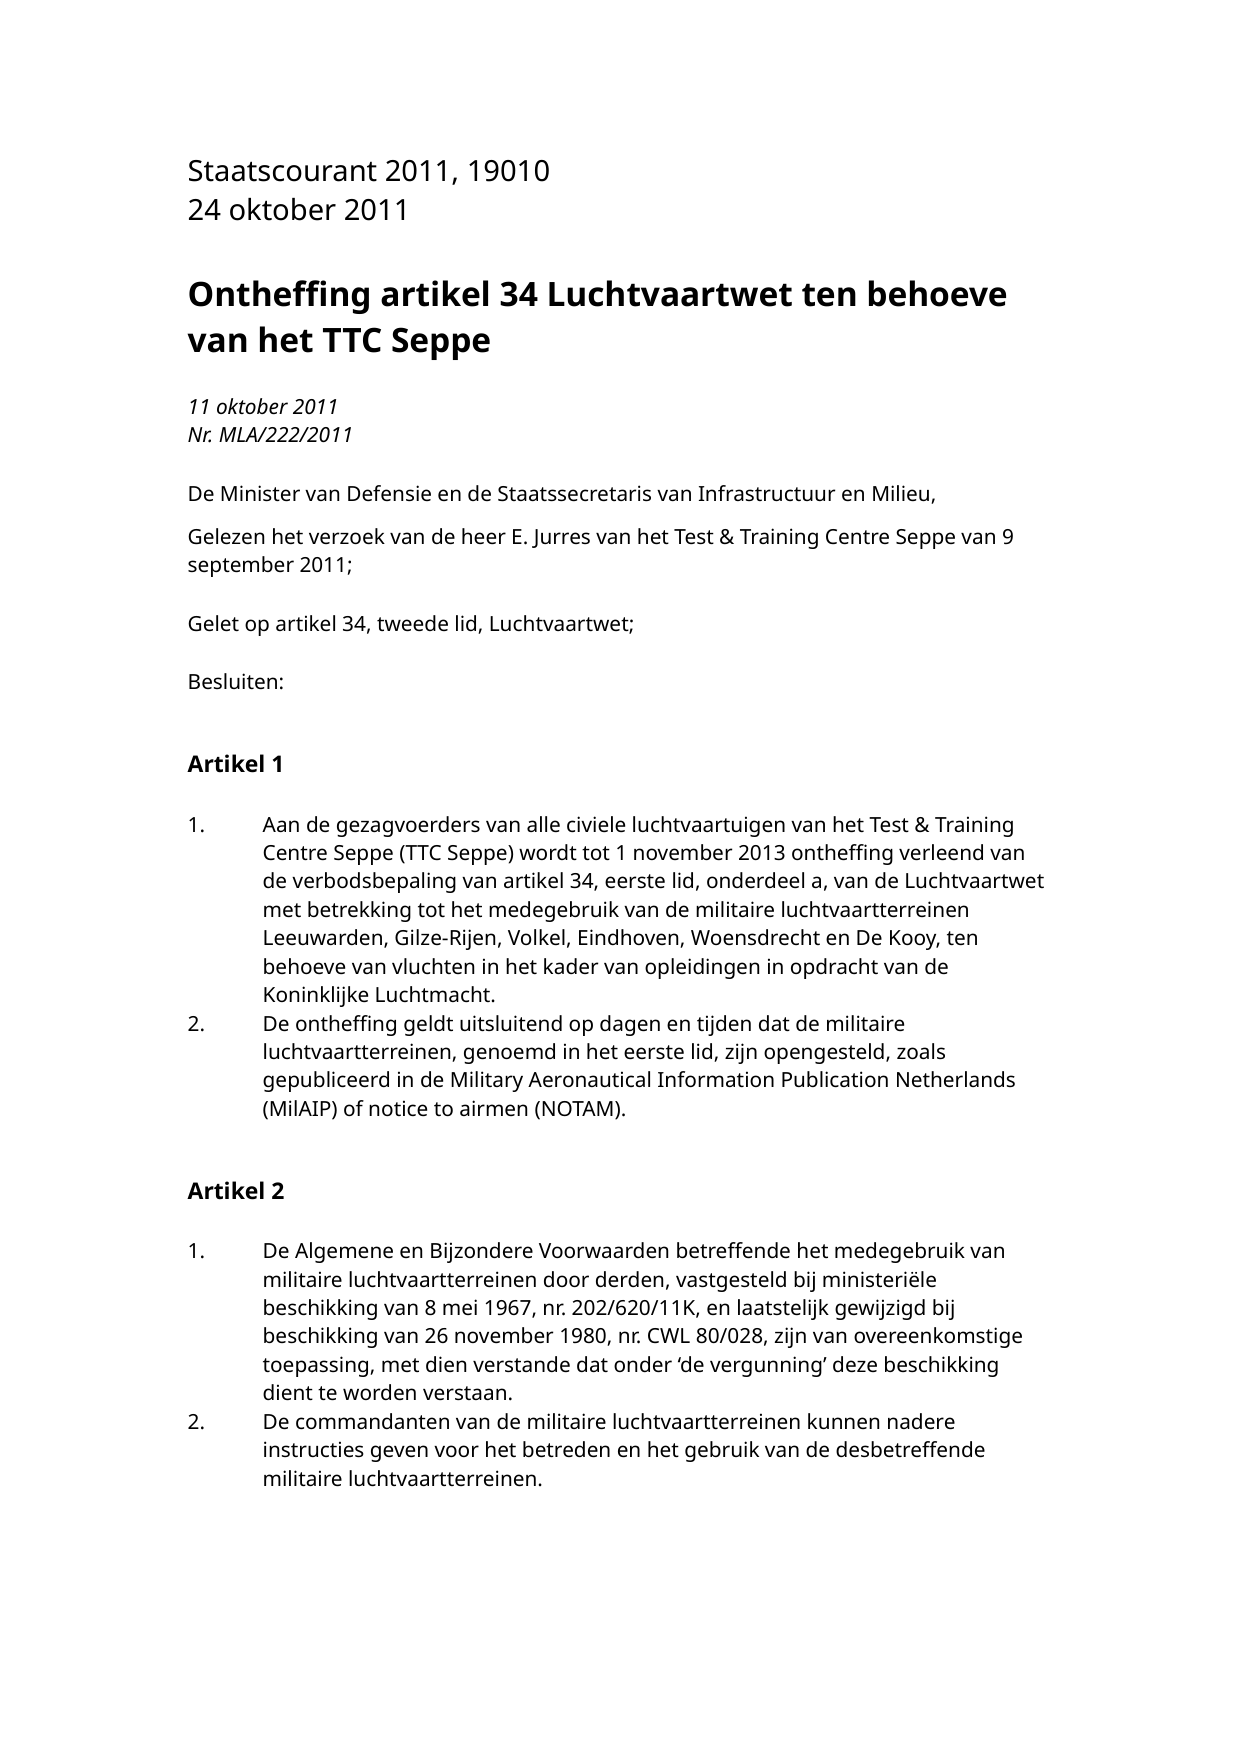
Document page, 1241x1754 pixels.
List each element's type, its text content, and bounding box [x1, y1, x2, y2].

text Nr. MLA/222/2011 [187, 420, 1053, 449]
list De Algemene en Bijzondere Voorwaarden betreffende het medegebruik van militaire luchtvaartterreinen door derden, vastgesteld bij ministeriële beschikking van 8 mei 1967, nr. 202/620/11K, en laatstelijk gewijzigd bij beschikking van 26 november 1980, nr. CWL 80/028, zijn van overeenkomstige toepassing, met dien verstande dat onder ‘de vergunning’ deze beschikking dient te worden verstaan. [187, 1236, 1053, 1407]
text 11 oktober 2011 [187, 392, 1053, 420]
text Gelet op artikel 34, tweede lid, Luchtvaartwet; [187, 609, 1053, 637]
text Gelezen het verzoek van de heer E. Jurres van het Test & Training Centre Seppe van 9 september 2011; [187, 522, 1053, 579]
subtitle Artikel 2 [187, 1175, 1053, 1206]
list Aan de gezagvoerders van alle civiele luchtvaartuigen van het Test & Training Centre Seppe (TTC Seppe) wordt tot 1 november 2013 ontheffing verleend van de verbodsbepaling van artikel 34, eerste lid, onderdeel a, van de Luchtvaartwet met betrekking tot het medegebruik van de militaire luchtvaartterreinen Leeuwarden, Gilze-Rijen, Volkel, Eindhoven, Woensdrecht en De Kooy, ten behoeve van vluchten in het kader van opleidingen in opdracht van de Koninklijke Luchtmacht. [187, 810, 1053, 1009]
subtitle Artikel 1 [187, 748, 1053, 780]
list De commandanten van de militaire luchtvaartterreinen kunnen nadere instructies geven voor het betreden en het gebruik van de desbetreffende militaire luchtvaartterreinen. [187, 1407, 1053, 1492]
list De ontheffing geldt uitsluitend op dagen en tijden dat de militaire luchtvaartterreinen, genoemd in het eerste lid, zijn opengesteld, zoals gepubliceerd in de Military Aeronautical Information Publication Netherlands (MilAIP) of notice to airmen (NOTAM). [187, 1009, 1053, 1122]
text Besluiten: [187, 667, 1053, 696]
text 24 oktober 2011 [187, 190, 1053, 229]
subtitle Ontheffing artikel 34 Luchtvaartwet ten behoeve van het TTC Seppe [187, 271, 1053, 362]
text Staatscourant 2011, 19010 [187, 150, 1053, 190]
text De Minister van Defensie en de Staatssecretaris van Infrastructuur en Milieu, [187, 479, 1053, 507]
